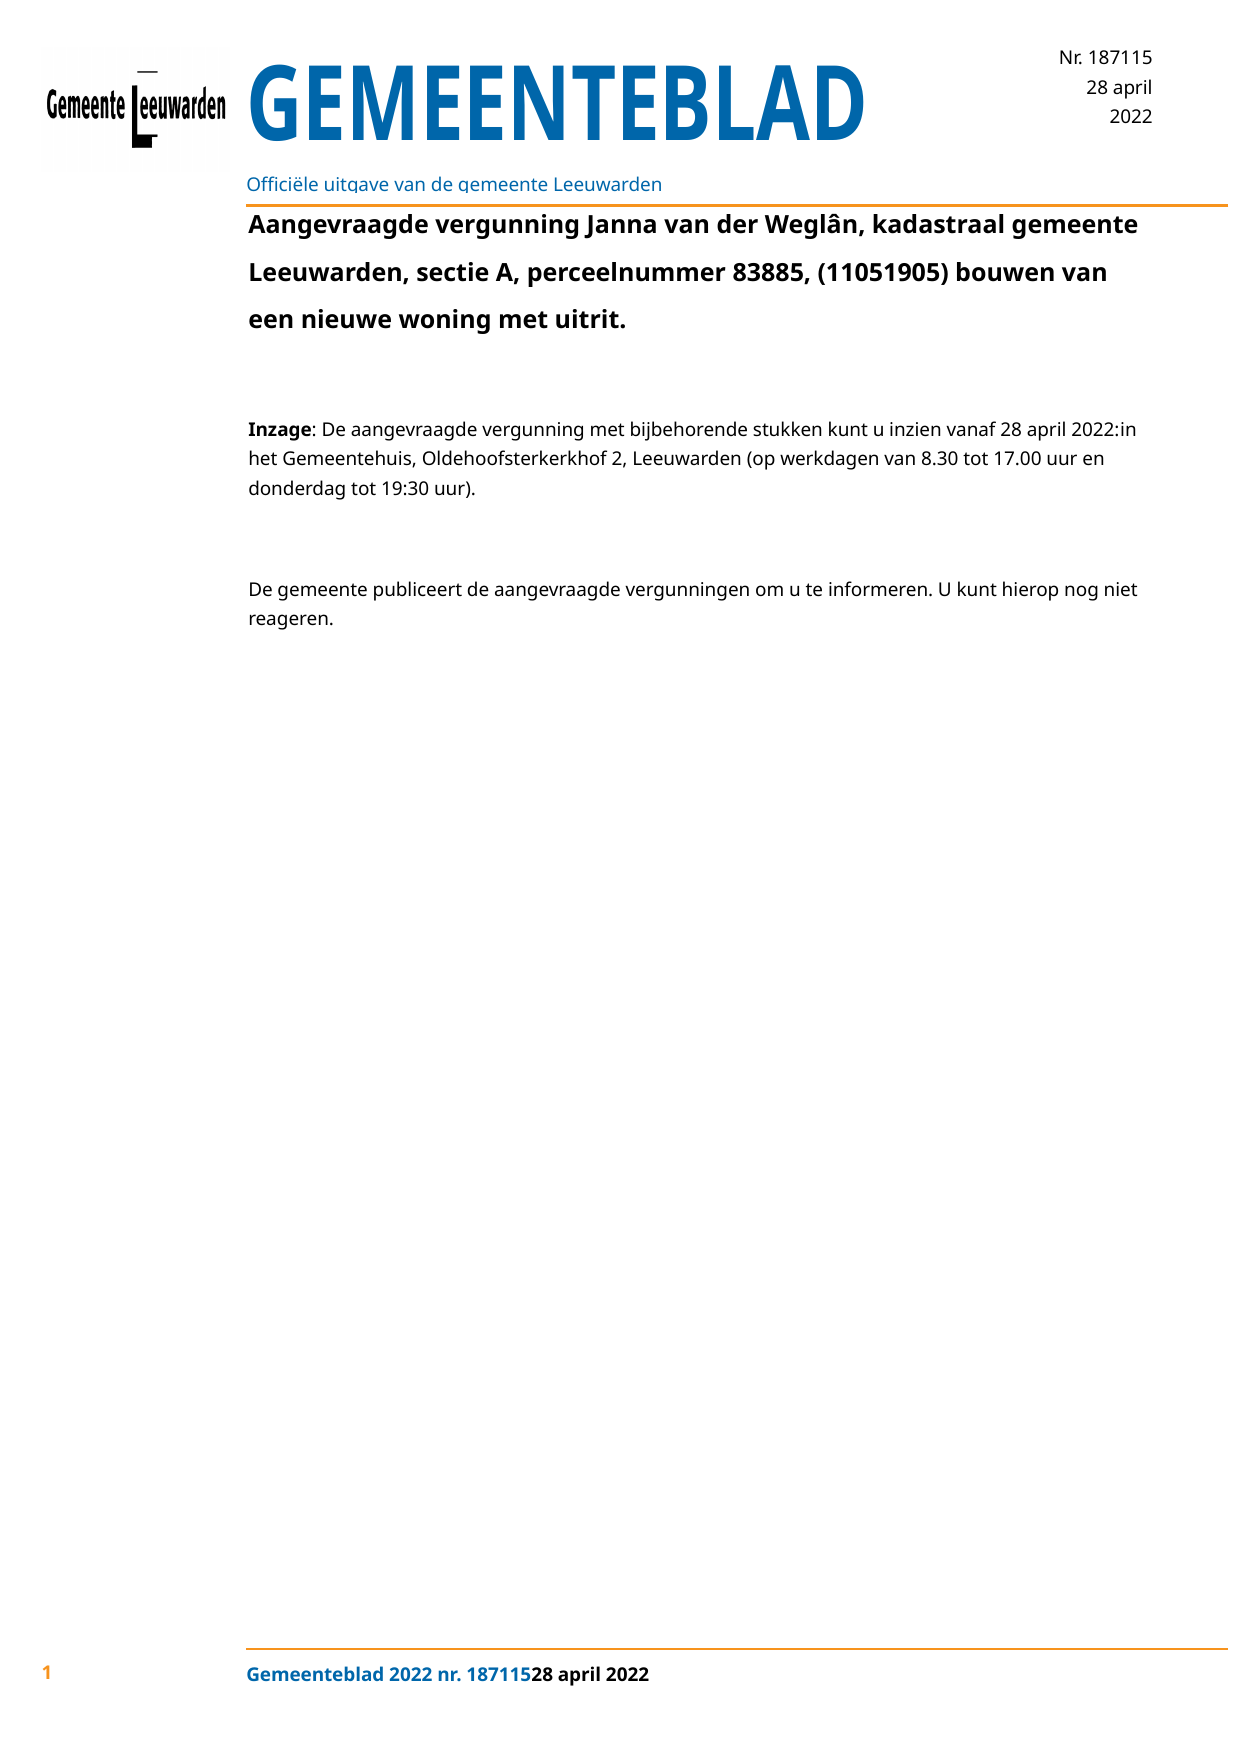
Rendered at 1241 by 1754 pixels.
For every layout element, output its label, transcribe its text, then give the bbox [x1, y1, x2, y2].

text Aangevraagde vergunning Janna van der Weglân, kadastraal gemeente Leeuwarden, sectie A, perceelnummer 83885, (11051905) bouwen van een nieuwe woning met uitrit. [248, 207, 1152, 336]
picture [41, 47, 231, 172]
text Inzage: De aangevraagde vergunning met bijbehorende stukken kunt u inzien vanaf 28 april 2022:in het Gemeentehuis, Oldehoofsterkerkhof 2, Leeuwarden (op werkdagen van 8.30 tot 17.00 uur en donderdag tot 19:30 uur). [248, 416, 1152, 501]
text De gemeente publiceert de aangevraagde vergunningen om u te informeren. U kunt hierop nog niet reageren. [248, 576, 1152, 631]
